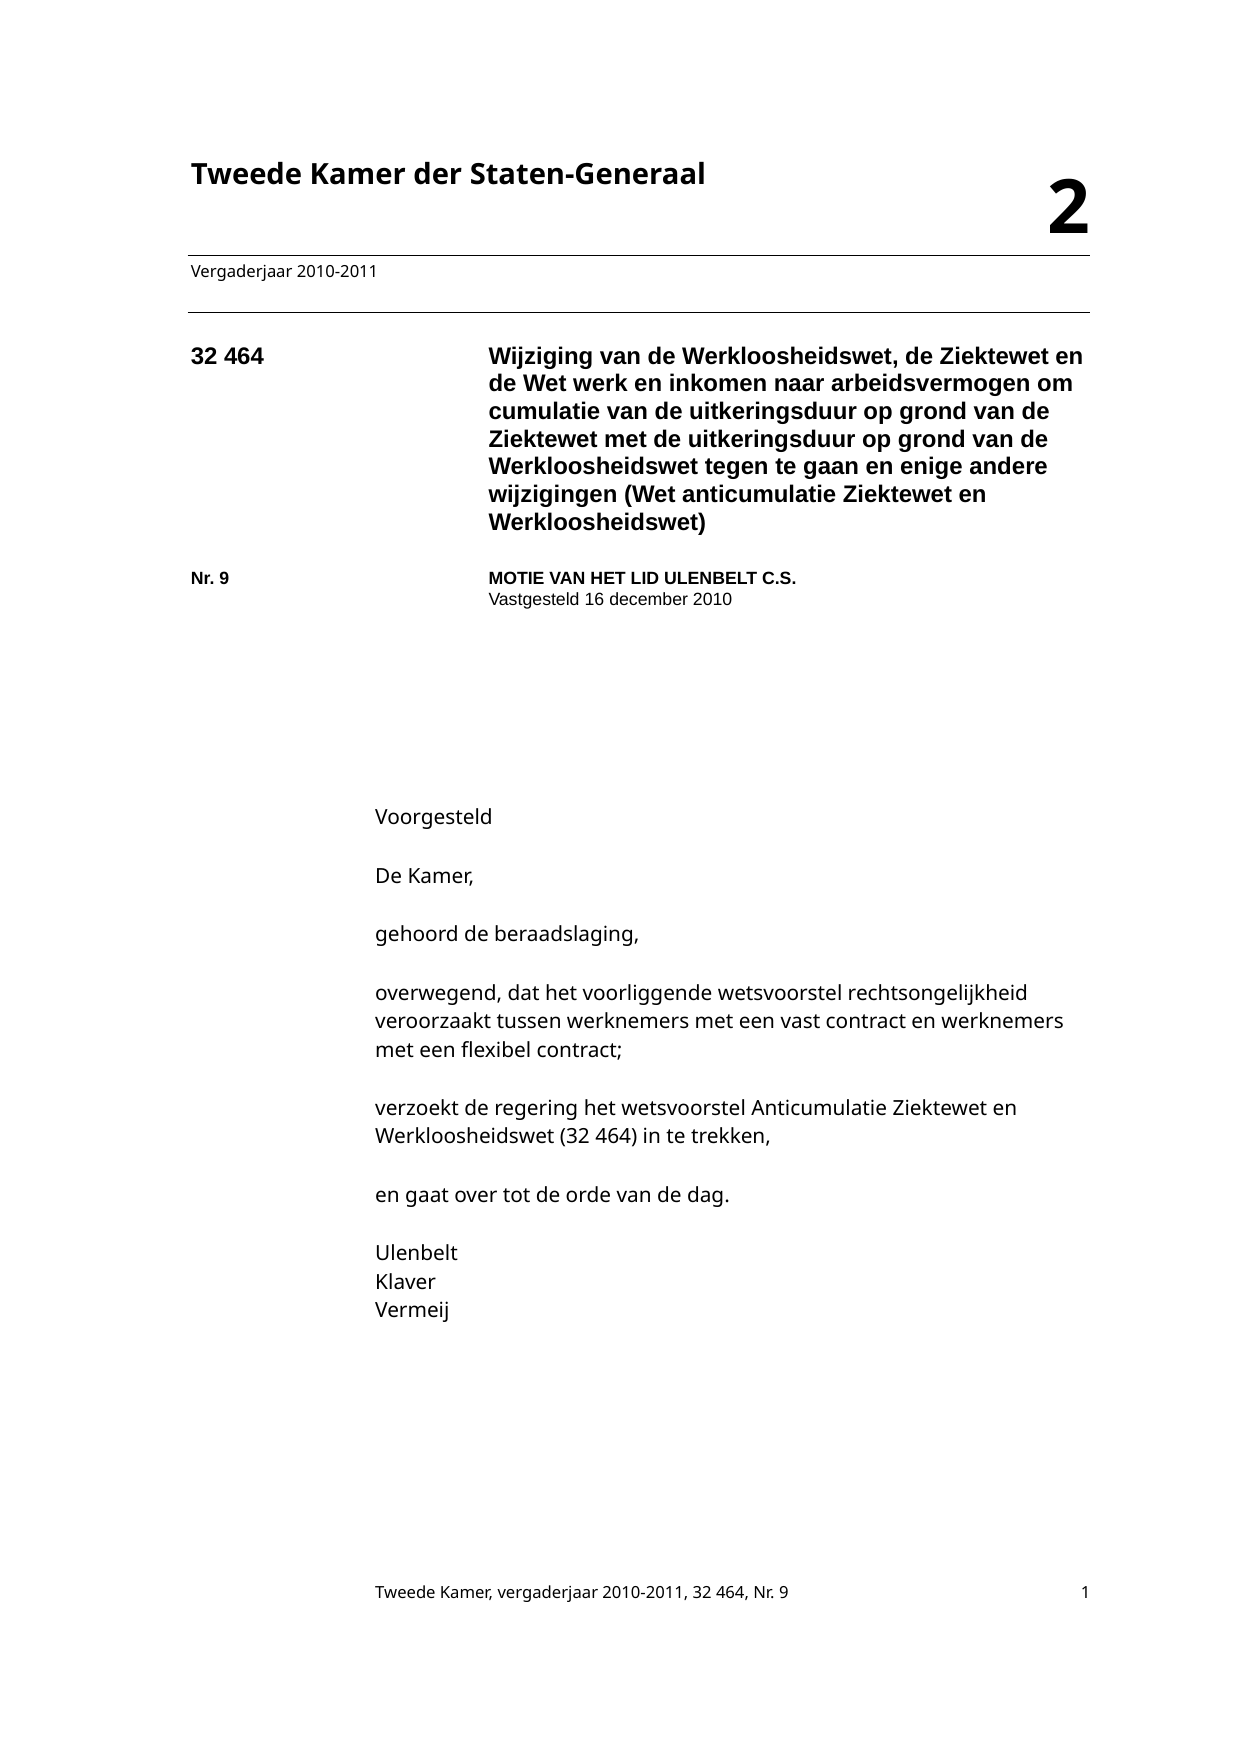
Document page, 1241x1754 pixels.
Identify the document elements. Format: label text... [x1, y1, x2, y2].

text Vermeij [375, 1295, 1090, 1324]
table_cell Nr. 9 [188, 565, 485, 684]
table_cell [485, 313, 1090, 339]
text De Kamer, [375, 861, 1090, 889]
table_cell [485, 256, 1090, 312]
table_header 2 [910, 150, 1090, 255]
text verzoekt de regering het wetsvoorstel Anticumulatie Ziektewet en Werkloosheidswet (32 464) in te trekken, [375, 1093, 1090, 1150]
text Voorgesteld [375, 802, 1090, 831]
text gehoord de beraadslaging, [375, 919, 1090, 948]
text Klaver [375, 1267, 1090, 1295]
table_cell Wijziging van de Werkloosheidswet, de Ziektewet en de Wet werk en inkomen naar arbeidsvermogen om cumulatie van de uitkeringsduur op grond van de Ziektewet met de uitkeringsduur op grond van de Werkloosheidswet tegen te gaan en enige andere wijzigingen (Wet anticumulatie Ziektewet en Werkloosheidswet) [485, 339, 1090, 565]
table_cell [188, 313, 485, 339]
table_cell 32 464 [188, 339, 485, 565]
table_header Tweede Kamer der Staten-Generaal [188, 150, 909, 255]
text overwegend, dat het voorliggende wetsvoorstel rechtsongelijkheid veroorzaakt tussen werknemers met een vast contract en werknemers met een flexibel contract; [375, 978, 1090, 1063]
text Ulenbelt [375, 1238, 1090, 1267]
text en gaat over tot de orde van de dag. [375, 1180, 1090, 1208]
table_cell Vergaderjaar 2010-2011 [188, 256, 485, 312]
table_cell MOTIE VAN HET LID ULENBELT C.S. Vastgesteld 16 december 2010 [485, 565, 1090, 684]
